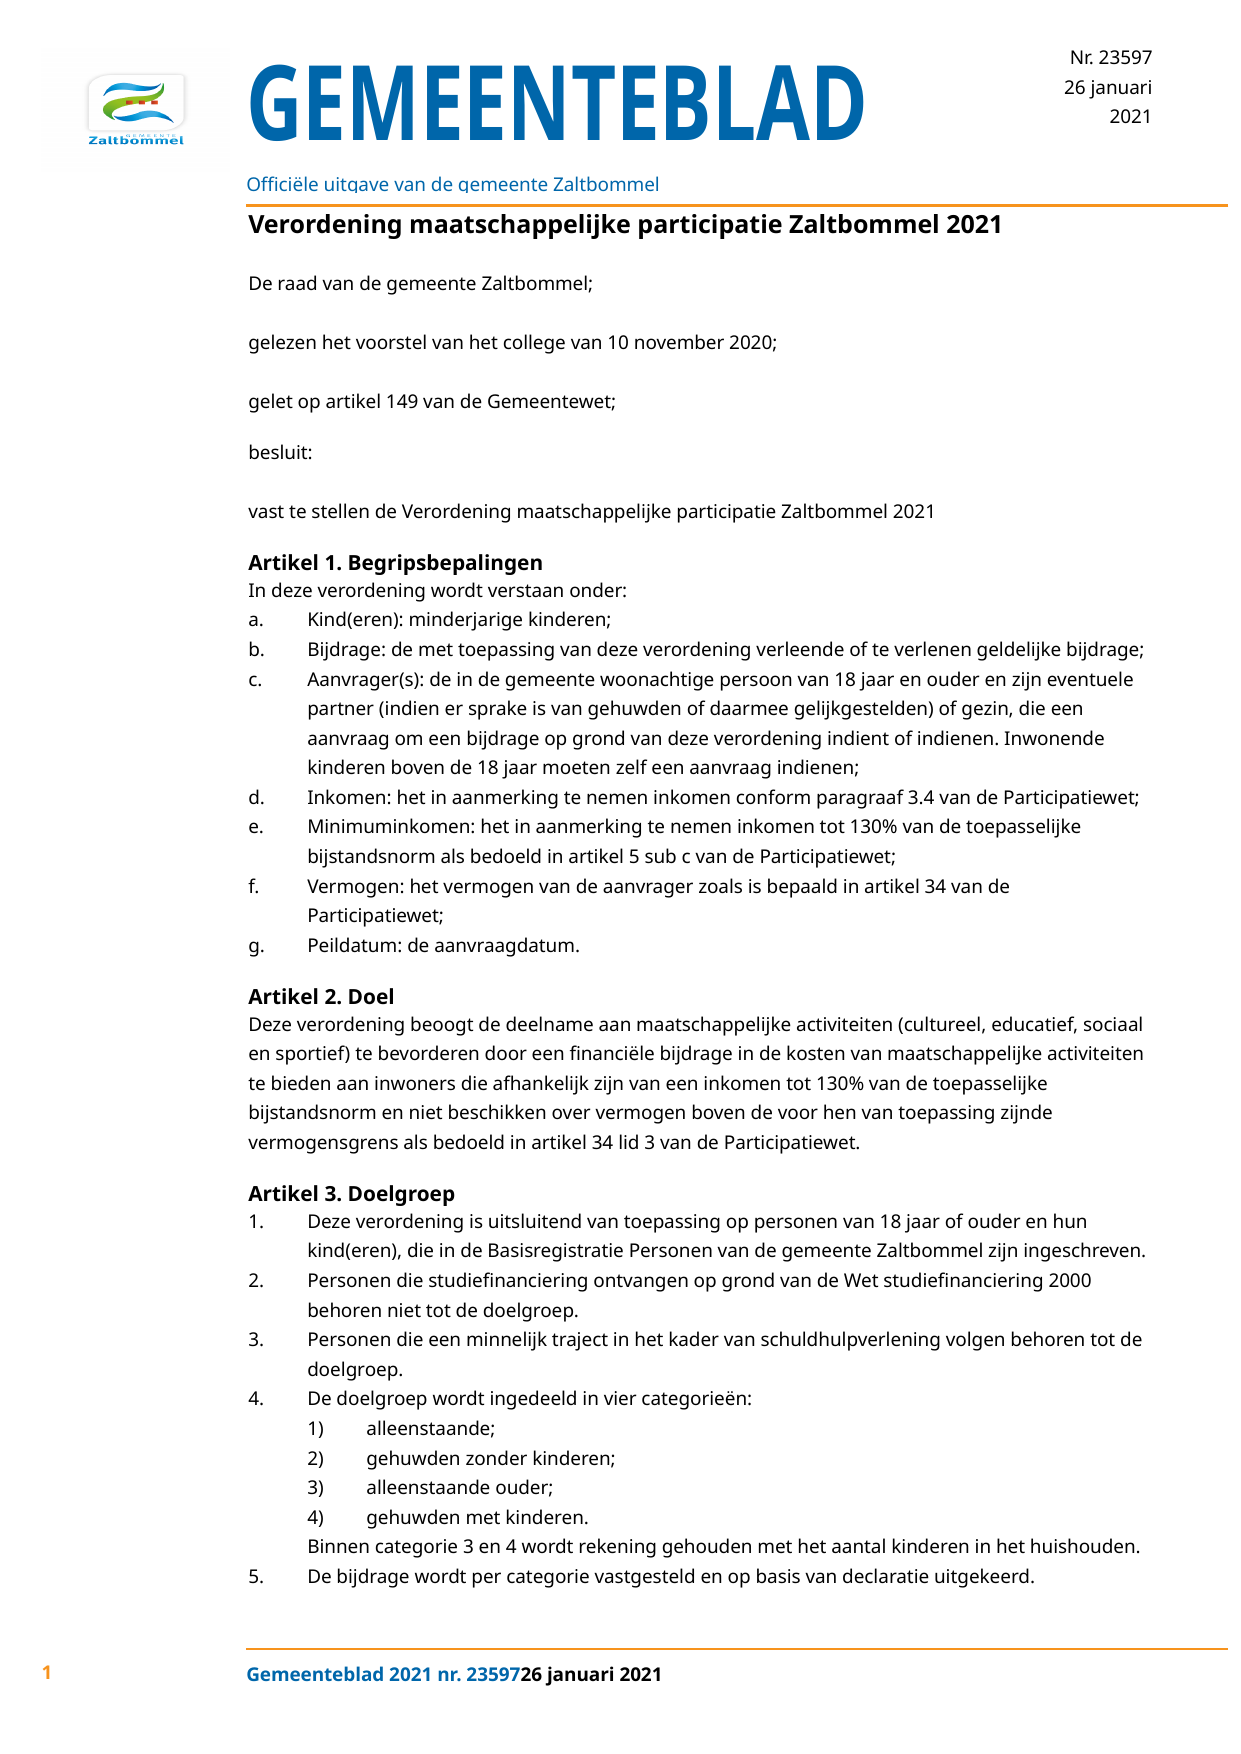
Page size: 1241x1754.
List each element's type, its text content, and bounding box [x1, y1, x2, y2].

list Binnen categorie 3 en 4 wordt rekening gehouden met het aantal kinderen in het huishouden. [248, 1533, 1152, 1559]
list De doelgroep wordt ingedeeld in vier categorieën: [248, 1386, 1152, 1411]
list Peildatum: de aanvraagdatum. [248, 932, 1152, 958]
list gehuwden met kinderen. [307, 1504, 1152, 1529]
list Deze verordening is uitsluitend van toepassing op personen van 18 jaar of ouder en hun kind(eren), die in de Basisregistratie Personen van de gemeente Zaltbommel zijn ingeschreven. [248, 1208, 1152, 1263]
list Aanvrager(s): de in de gemeente woonachtige persoon van 18 jaar en ouder en zijn eventuele partner (indien er sprake is van gehuwden of daarmee gelijkgestelden) of gezin, die een aanvraag om een bijdrage op grond van deze verordening indient of indienen. Inwonende kinderen boven de 18 jaar moeten zelf een aanvraag indienen; [248, 666, 1152, 780]
list Vermogen: het vermogen van de aanvrager zoals is bepaald in artikel 34 van de Participatiewet; [248, 873, 1152, 928]
text Artikel 3. Doelgroep [248, 1179, 1152, 1208]
text Verordening maatschappelijke participatie Zaltbommel 2021 [248, 207, 1152, 241]
list Personen die studiefinanciering ontvangen op grond van de Wet studiefinanciering 2000 behoren niet tot de doelgroep. [248, 1267, 1152, 1322]
text vast te stellen de Verordening maatschappelijke participatie Zaltbommel 2021 [248, 498, 1152, 524]
text In deze verordening wordt verstaan onder: [248, 577, 1152, 603]
list gehuwden zonder kinderen; [307, 1445, 1152, 1470]
list alleenstaande ouder; [307, 1474, 1152, 1500]
list Personen die een minnelijk traject in het kader van schuldhulpverlening volgen behoren tot de doelgroep. [248, 1326, 1152, 1382]
text Artikel 1. Begripsbepalingen [248, 548, 1152, 577]
text Artikel 2. Doel [248, 982, 1152, 1011]
list De bijdrage wordt per categorie vastgesteld en op basis van declaratie uitgekeerd. [248, 1563, 1152, 1589]
text besluit: [248, 439, 1152, 465]
list Bijdrage: de met toepassing van deze verordening verleende of te verlenen geldelijke bijdrage; [248, 636, 1152, 662]
picture [41, 47, 231, 172]
text gelezen het voorstel van het college van 10 november 2020; [248, 329, 1152, 355]
text gelet op artikel 149 van de Gemeentewet; [248, 389, 1152, 414]
list Kind(eren): minderjarige kinderen; [248, 607, 1152, 632]
list Minimuminkomen: het in aanmerking te nemen inkomen tot 130% van de toepasselijke bijstandsnorm als bedoeld in artikel 5 sub c van de Participatiewet; [248, 814, 1152, 869]
list Inkomen: het in aanmerking te nemen inkomen conform paragraaf 3.4 van de Participatiewet; [248, 784, 1152, 810]
list alleenstaande; [307, 1415, 1152, 1441]
text Deze verordening beoogt de deelname aan maatschappelijke activiteiten (cultureel, educatief, sociaal en sportief) te bevorderen door een financiële bijdrage in de kosten van maatschappelijke activiteiten te bieden aan inwoners die afhankelijk zijn van een inkomen tot 130% van de toepasselijke bijstandsnorm en niet beschikken over vermogen boven de voor hen van toepassing zijnde vermogensgrens als bedoeld in artikel 34 lid 3 van de Participatiewet. [248, 1011, 1152, 1155]
text De raad van de gemeente Zaltbommel; [248, 270, 1152, 296]
